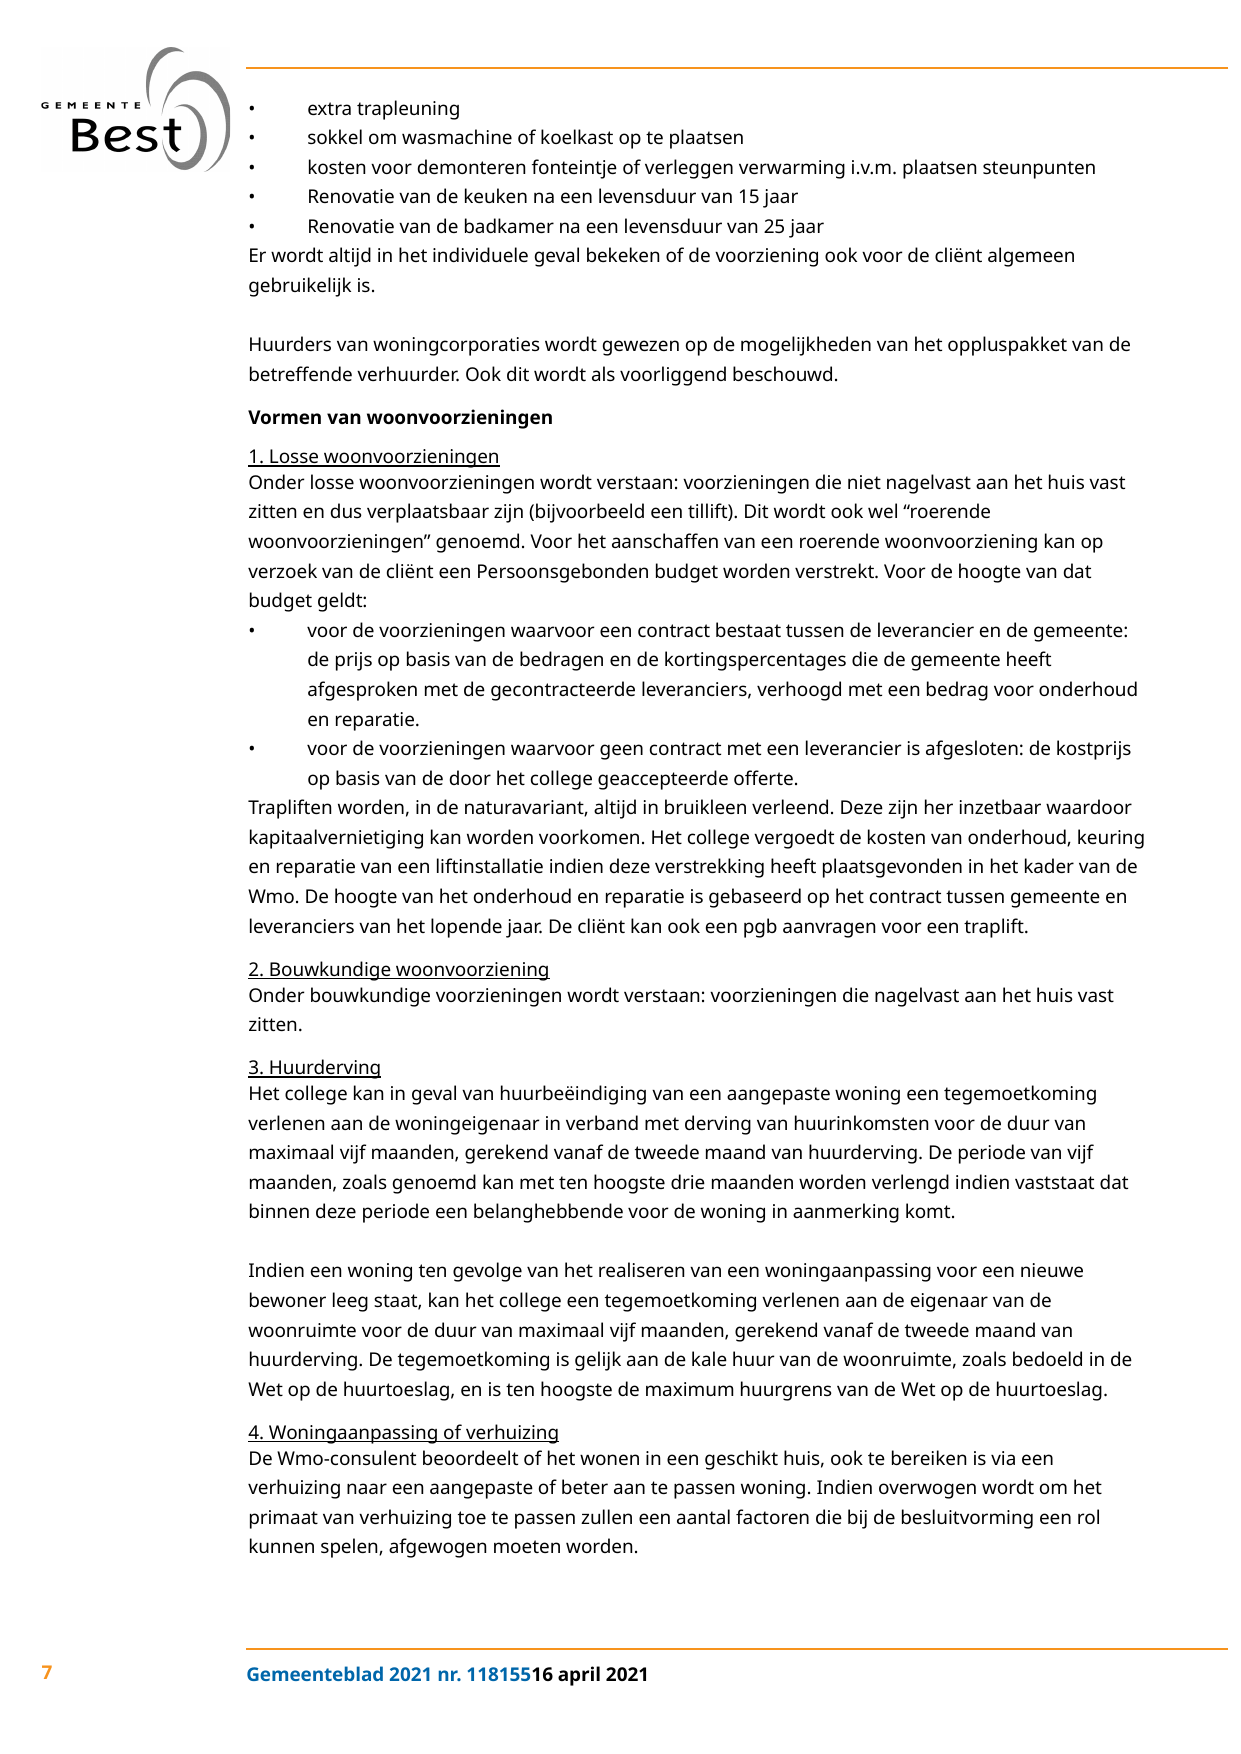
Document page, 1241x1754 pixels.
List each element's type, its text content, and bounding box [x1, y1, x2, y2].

text Huurders van woningcorporaties wordt gewezen op de mogelijkheden van het oppluspakket van de betreffende verhuurder. Ook dit wordt als voorliggend beschouwd. [248, 331, 1152, 387]
list Renovatie van de badkamer na een levensduur van 25 jaar [248, 213, 1152, 239]
text Onder losse woonvoorzieningen wordt verstaan: voorzieningen die niet nagelvast aan het huis vast zitten en dus verplaatsbaar zijn (bijvoorbeeld een tillift). Dit wordt ook wel “roerende woonvoorzieningen” genoemd. Voor het aanschaffen van een roerende woonvoorziening kan op verzoek van de cliënt een Persoonsgebonden budget worden verstrekt. Voor de hoogte van dat budget geldt: [248, 469, 1152, 613]
text Onder bouwkundige voorzieningen wordt verstaan: voorzieningen die nagelvast aan het huis vast zitten. [248, 982, 1152, 1037]
text De Wmo-consulent beoordeelt of het wonen in een geschikt huis, ook te bereiken is via een verhuizing naar een aangepaste of beter aan te passen woning. Indien overwogen wordt om het primaat van verhuizing toe te passen zullen een aantal factoren die bij de besluitvorming een rol kunnen spelen, afgewogen moeten worden. [248, 1445, 1152, 1559]
text 2. Bouwkundige woonvoorziening [248, 956, 1152, 982]
picture [41, 47, 231, 172]
list kosten voor demonteren fonteintje of verleggen verwarming i.v.m. plaatsen steunpunten [248, 154, 1152, 180]
text Trapliften worden, in de naturavariant, altijd in bruikleen verleend. Deze zijn her inzetbaar waardoor kapitaalvernietiging kan worden voorkomen. Het college vergoedt de kosten van onderhoud, keuring en reparatie van een liftinstallatie indien deze verstrekking heeft plaatsgevonden in het kader van de Wmo. De hoogte van het onderhoud en reparatie is gebaseerd op het contract tussen gemeente en leveranciers van het lopende jaar. De cliënt kan ook een pgb aanvragen voor een traplift. [248, 794, 1152, 939]
text 4. Woningaanpassing of verhuizing [248, 1419, 1152, 1445]
list sokkel om wasmachine of koelkast op te plaatsen [248, 124, 1152, 150]
text Indien een woning ten gevolge van het realiseren van een woningaanpassing voor een nieuwe bewoner leeg staat, kan het college een tegemoetkoming verlenen aan de eigenaar van de woonruimte voor de duur van maximaal vijf maanden, gerekend vanaf de tweede maand van huurderving. De tegemoetkoming is gelijk aan de kale huur van de woonruimte, zoals bedoeld in de Wet op de huurtoeslag, en is ten hoogste de maximum huurgrens van de Wet op de huurtoeslag. [248, 1258, 1152, 1402]
list extra trapleuning [248, 95, 1152, 121]
list voor de voorzieningen waarvoor een contract bestaat tussen de leverancier en de gemeente: de prijs op basis van de bedragen en de kortingspercentages die de gemeente heeft afgesproken met de gecontracteerde leveranciers, verhoogd met een bedrag voor onderhoud en reparatie. [248, 617, 1152, 732]
text Vormen van woonvoorzieningen [248, 404, 1152, 430]
text Er wordt altijd in het individuele geval bekeken of de voorziening ook voor de cliënt algemeen gebruikelijk is. [248, 243, 1152, 298]
list voor de voorzieningen waarvoor geen contract met een leverancier is afgesloten: de kostprijs op basis van de door het college geaccepteerde offerte. [248, 735, 1152, 791]
text 1. Losse woonvoorzieningen [248, 443, 1152, 469]
list Renovatie van de keuken na een levensduur van 15 jaar [248, 183, 1152, 209]
text Het college kan in geval van huurbeëindiging van een aangepaste woning een tegemoetkoming verlenen aan de woningeigenaar in verband met derving van huurinkomsten voor de duur van maximaal vijf maanden, gerekend vanaf de tweede maand van huurderving. De periode van vijf maanden, zoals genoemd kan met ten hoogste drie maanden worden verlengd indien vaststaat dat binnen deze periode een belanghebbende voor de woning in aanmerking komt. [248, 1080, 1152, 1224]
text 3. Huurderving [248, 1054, 1152, 1080]
